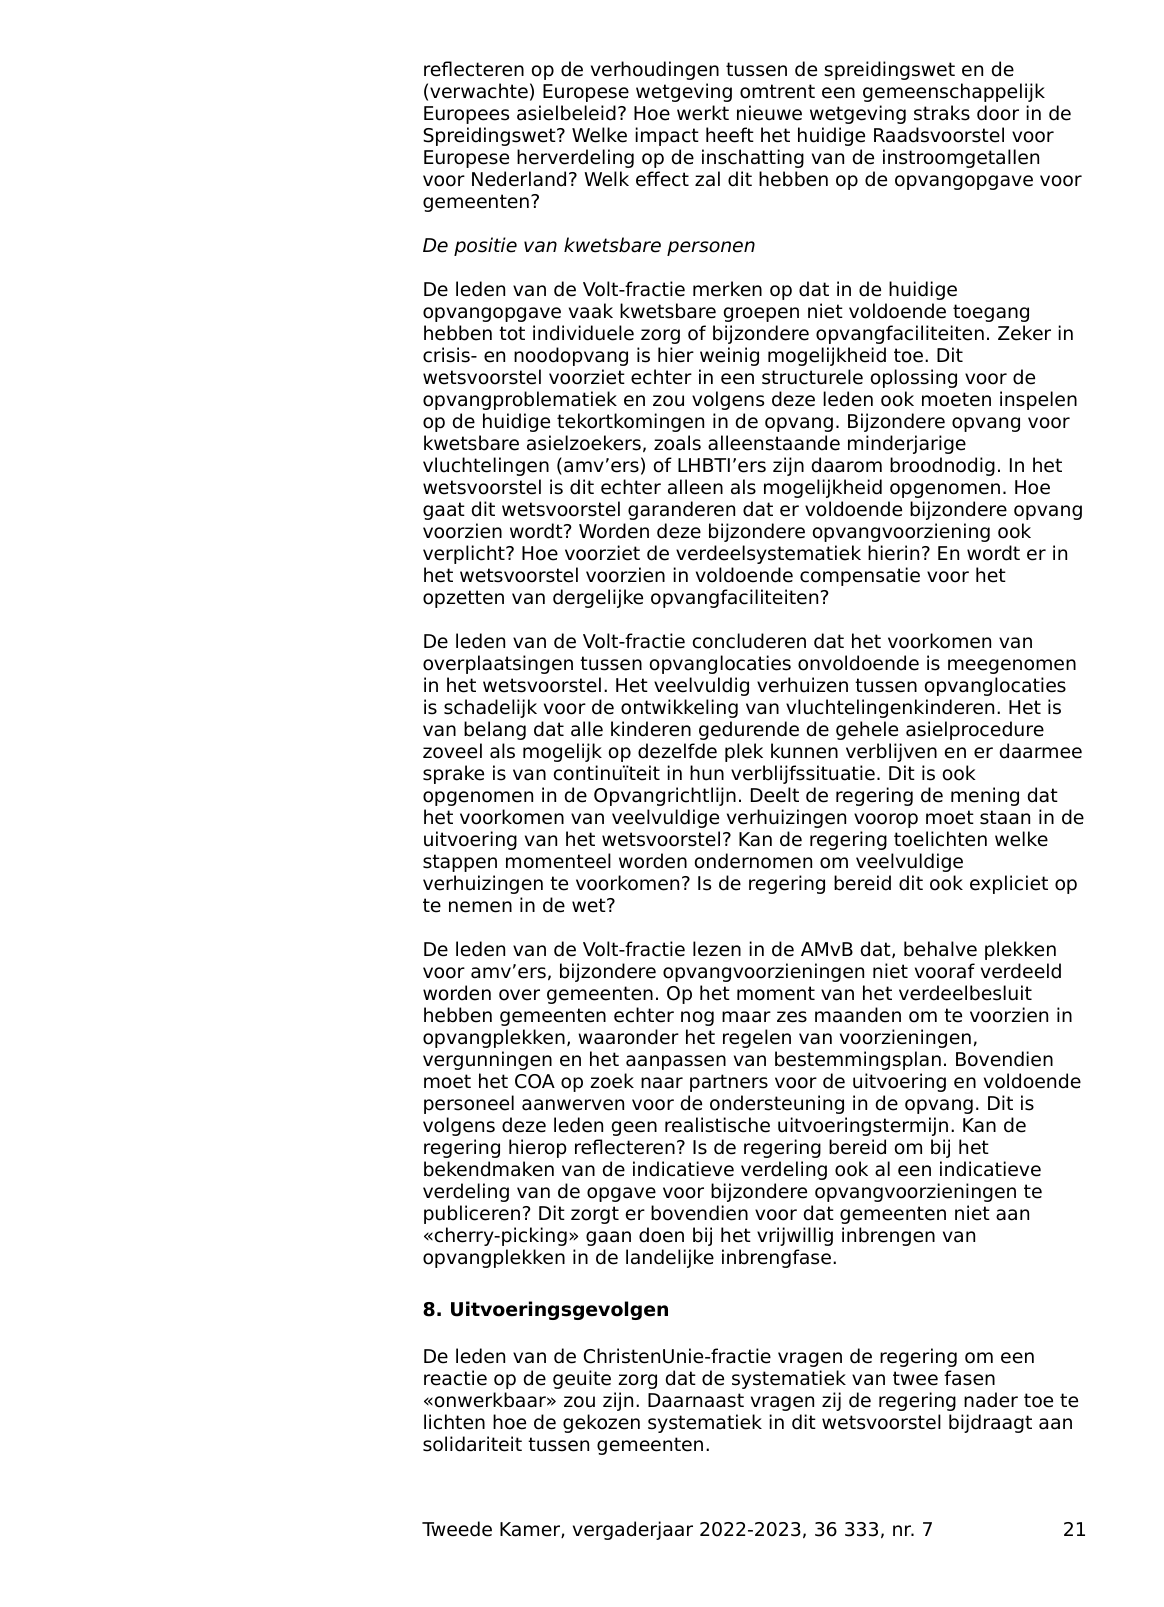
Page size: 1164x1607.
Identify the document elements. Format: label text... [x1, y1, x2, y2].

text reflecteren op de verhoudingen tussen de spreidingswet en de (verwachte) Europese wetgeving omtrent een gemeenschappelijk Europees asielbeleid? Hoe werkt nieuwe wetgeving straks door in de Spreidingswet? Welke impact heeft het huidige Raadsvoorstel voor Europese herverdeling op de inschatting van de instroomgetallen voor Nederland? Welk effect zal dit hebben op de opvangopgave voor gemeenten? [422, 59, 1087, 213]
subtitle De positie van kwetsbare personen [422, 235, 1087, 257]
subtitle 8. Uitvoeringsgevolgen [422, 1299, 1087, 1321]
text De leden van de ChristenUnie-fractie vragen de regering om een reactie op de geuite zorg dat de systematiek van twee fasen «onwerkbaar» zou zijn. Daarnaast vragen zij de regering nader toe te lichten hoe de gekozen systematiek in dit wetsvoorstel bijdraagt aan solidariteit tussen gemeenten. [422, 1346, 1087, 1456]
text De leden van de Volt-fractie concluderen dat het voorkomen van overplaatsingen tussen opvanglocaties onvoldoende is meegenomen in het wetsvoorstel. Het veelvuldig verhuizen tussen opvanglocaties is schadelijk voor de ontwikkeling van vluchtelingenkinderen. Het is van belang dat alle kinderen gedurende de gehele asielprocedure zoveel als mogelijk op dezelfde plek kunnen verblijven en er daarmee sprake is van continuïteit in hun verblijfssituatie. Dit is ook opgenomen in de Opvangrichtlijn. Deelt de regering de mening dat het voorkomen van veelvuldige verhuizingen voorop moet staan in de uitvoering van het wetsvoorstel? Kan de regering toelichten welke stappen momenteel worden ondernomen om veelvuldige verhuizingen te voorkomen? Is de regering bereid dit ook expliciet op te nemen in de wet? [422, 631, 1087, 917]
text De leden van de Volt-fractie merken op dat in de huidige opvangopgave vaak kwetsbare groepen niet voldoende toegang hebben tot individuele zorg of bijzondere opvangfaciliteiten. Zeker in crisis- en noodopvang is hier weinig mogelijkheid toe. Dit wetsvoorstel voorziet echter in een structurele oplossing voor de opvangproblematiek en zou volgens deze leden ook moeten inspelen op de huidige tekortkomingen in de opvang. Bijzondere opvang voor kwetsbare asielzoekers, zoals alleenstaande minderjarige vluchtelingen (amv’ers) of LHBTI’ers zijn daarom broodnodig. In het wetsvoorstel is dit echter alleen als mogelijkheid opgenomen. Hoe gaat dit wetsvoorstel garanderen dat er voldoende bijzondere opvang voorzien wordt? Worden deze bijzondere opvangvoorziening ook verplicht? Hoe voorziet de verdeelsystematiek hierin? En wordt er in het wetsvoorstel voorzien in voldoende compensatie voor het opzetten van dergelijke opvangfaciliteiten? [422, 279, 1087, 609]
text De leden van de Volt-fractie lezen in de AMvB dat, behalve plekken voor amv’ers, bijzondere opvangvoorzieningen niet vooraf verdeeld worden over gemeenten. Op het moment van het verdeelbesluit hebben gemeenten echter nog maar zes maanden om te voorzien in opvangplekken, waaronder het regelen van voorzieningen, vergunningen en het aanpassen van bestemmingsplan. Bovendien moet het COA op zoek naar partners voor de uitvoering en voldoende personeel aanwerven voor de ondersteuning in de opvang. Dit is volgens deze leden geen realistische uitvoeringstermijn. Kan de regering hierop reflecteren? Is de regering bereid om bij het bekendmaken van de indicatieve verdeling ook al een indicatieve verdeling van de opgave voor bijzondere opvangvoorzieningen te publiceren? Dit zorgt er bovendien voor dat gemeenten niet aan «cherry-picking» gaan doen bij het vrijwillig inbrengen van opvangplekken in de landelijke inbrengfase. [422, 939, 1087, 1269]
